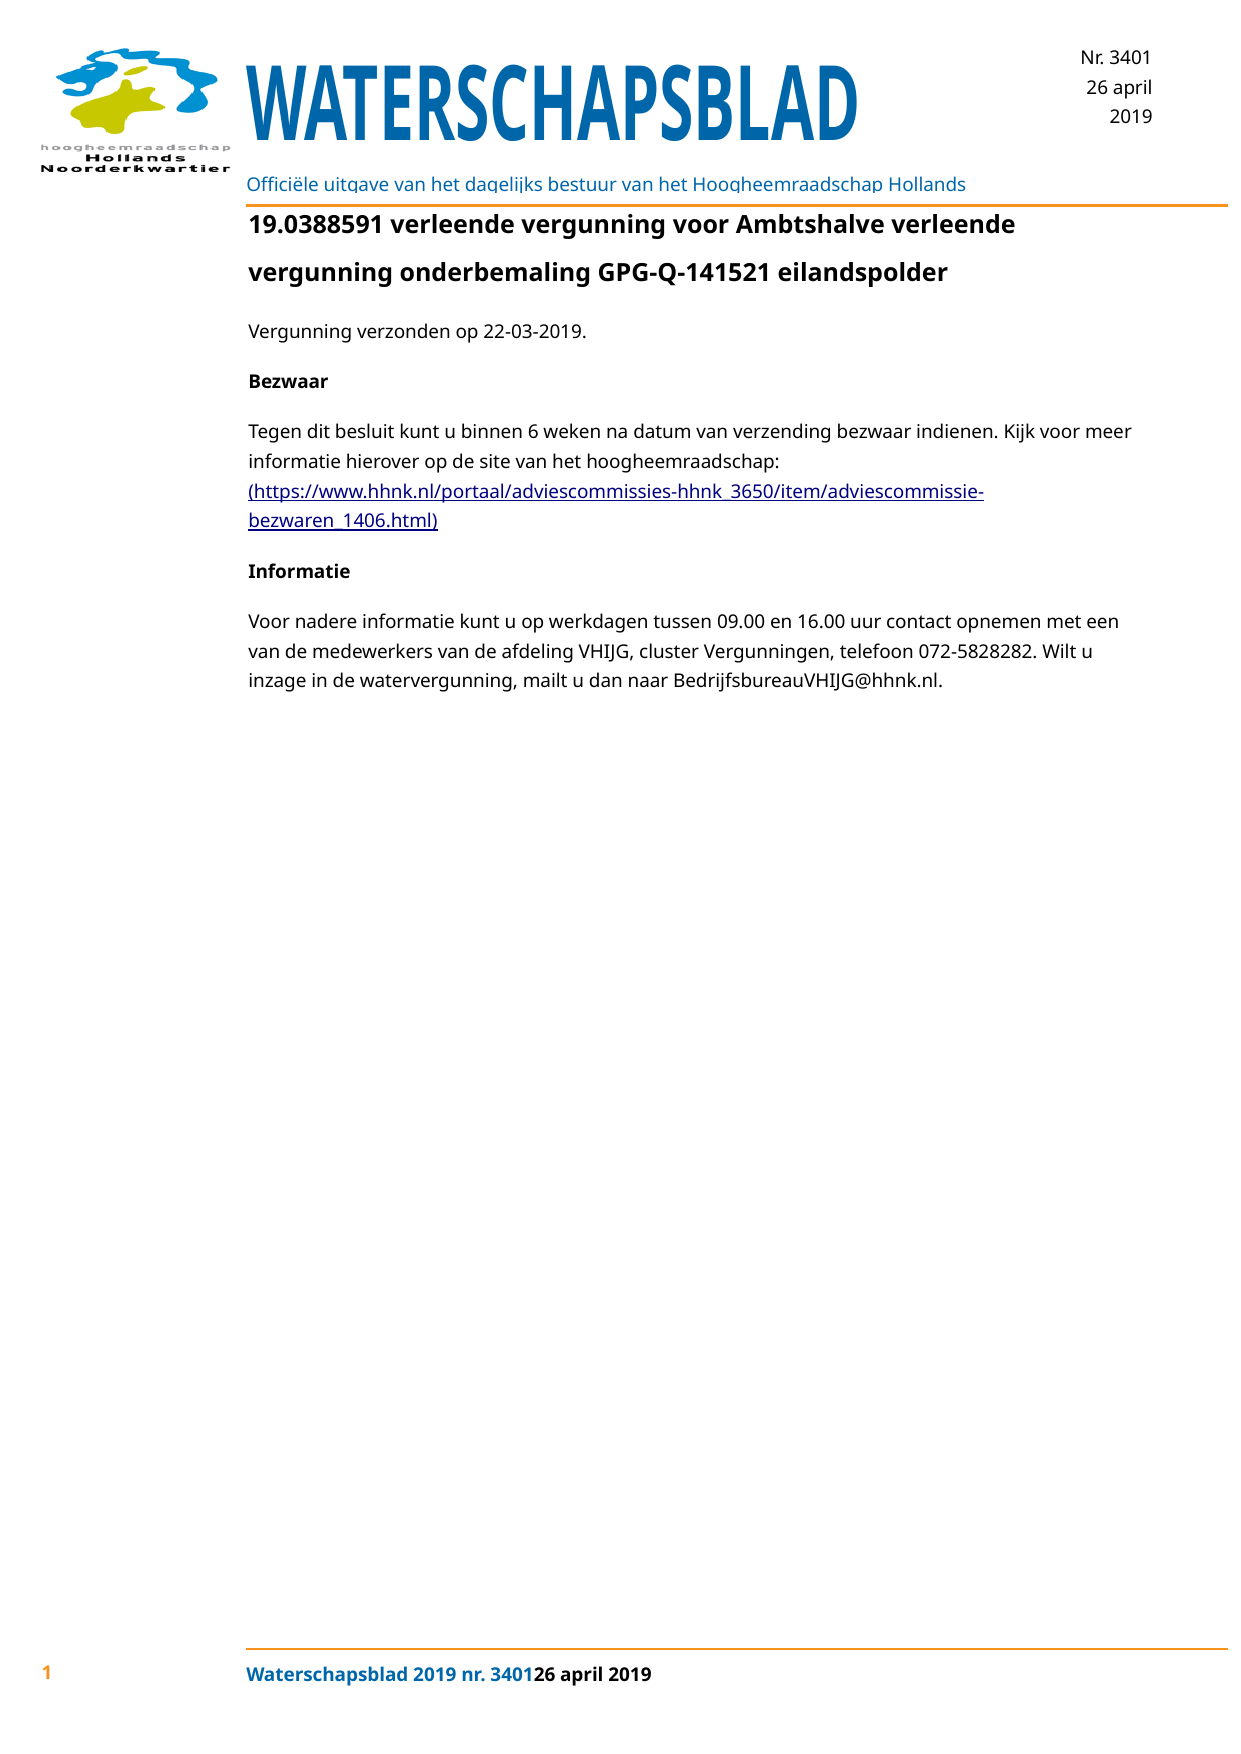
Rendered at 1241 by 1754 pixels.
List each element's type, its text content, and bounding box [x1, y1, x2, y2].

text Voor nadere informatie kunt u op werkdagen tussen 09.00 en 16.00 uur contact opnemen met een van de medewerkers van de afdeling VHIJG, cluster Vergunningen, telefoon 072-5828282. Wilt u inzage in de watervergunning, mailt u dan naar BedrijfsbureauVHIJG@hhnk.nl. [248, 608, 1152, 693]
text Bezwaar [248, 368, 1152, 394]
text Vergunning verzonden op 22-03-2019. [248, 318, 1152, 344]
text Tegen dit besluit kunt u binnen 6 weken na datum van verzending bezwaar indienen. Kijk voor meer informatie hierover op de site van het hoogheemraadschap: (https://www.hhnk.nl/portaal/adviescommissies-hhnk_3650/item/adviescommissie-bezwaren_1406.html) [248, 419, 1152, 533]
picture [41, 47, 231, 172]
text 19.0388591 verleende vergunning voor Ambtshalve verleende vergunning onderbemaling GPG-Q-141521 eilandspolder [248, 207, 1152, 288]
text Informatie [248, 558, 1152, 584]
